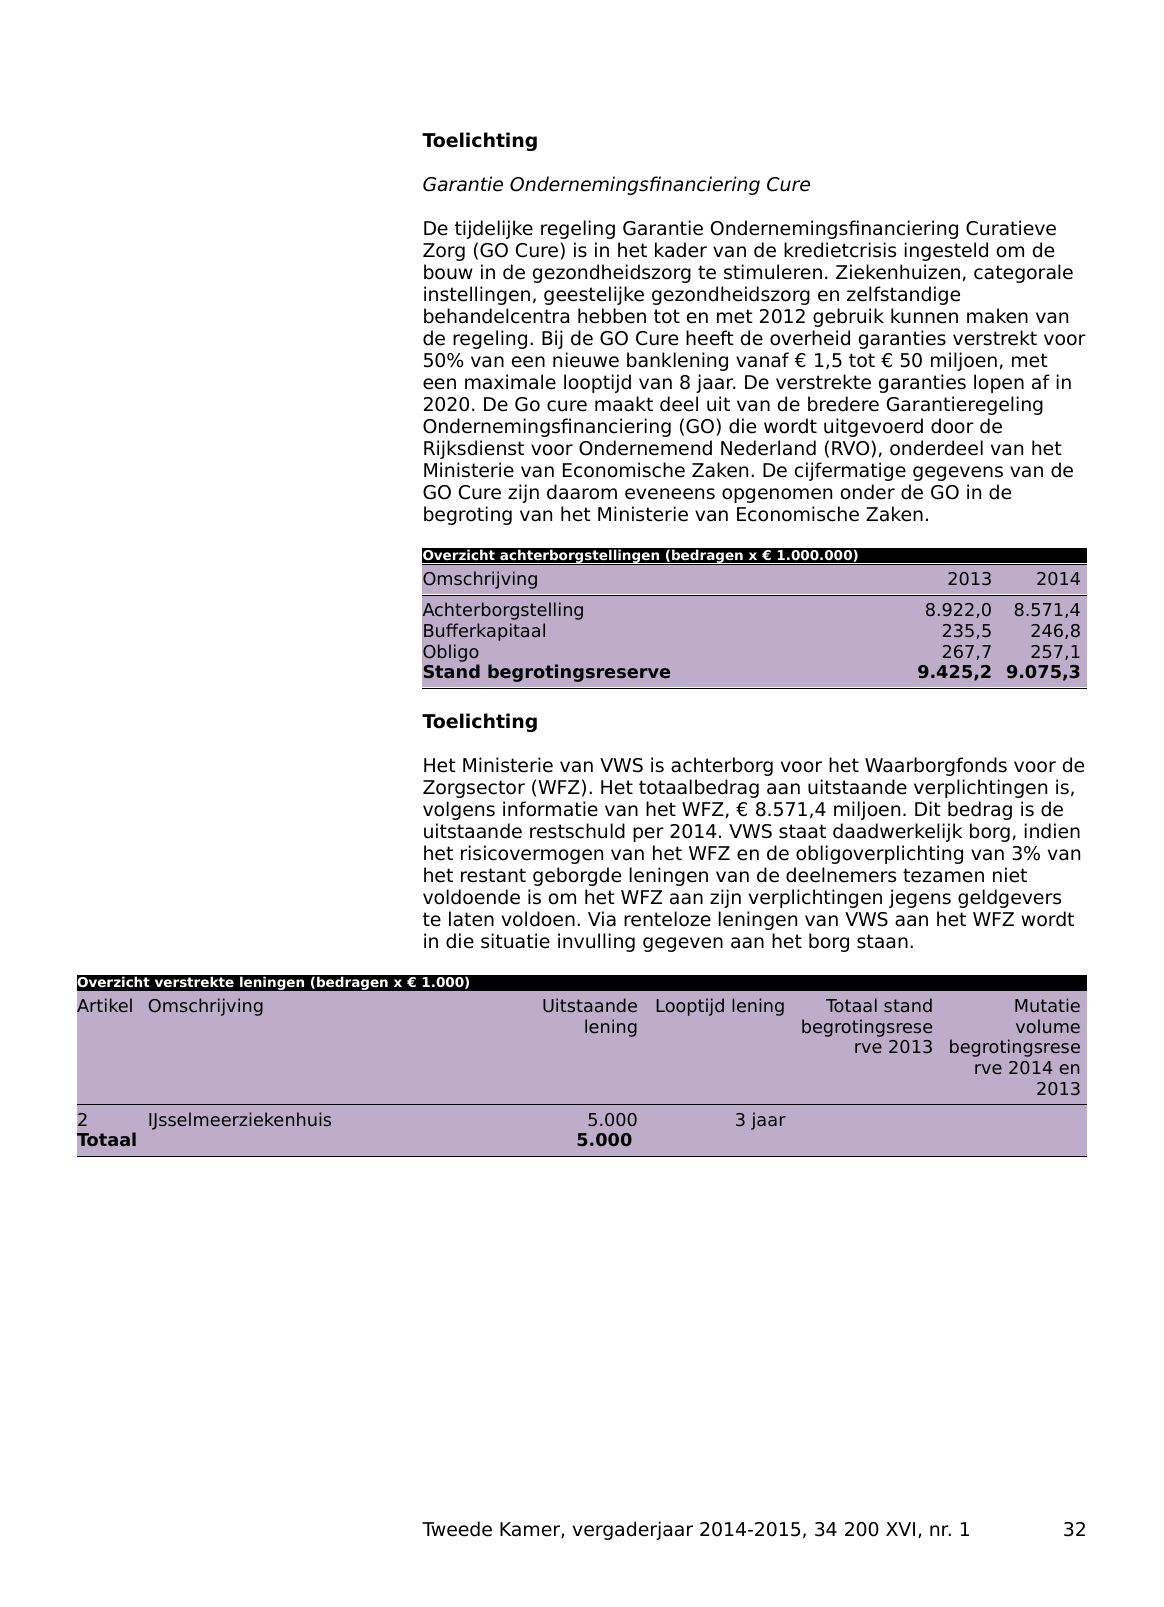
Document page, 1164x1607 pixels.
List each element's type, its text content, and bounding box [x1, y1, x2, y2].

table_cell Totaal stand begrotingsreserve 2013 [791, 991, 939, 1104]
subtitle Toelichting [422, 711, 1087, 733]
table_cell Uitstaande lening [496, 991, 644, 1104]
table_cell 3 jaar [644, 1105, 791, 1130]
text Het Ministerie van VWS is achterborg voor het Waarborgfonds voor de Zorgsector (WFZ). Het totaalbedrag aan uitstaande verplichtingen is, volgens informatie van het WFZ, € 8.571,4 miljoen. Dit bedrag is de uitstaande restschuld per 2014. VWS staat daadwerkelijk borg, indien het risicovermogen van het WFZ en de obligoverplichting van 3% van het restant geborgde leningen van de deelnemers tezamen niet voldoende is om het WFZ aan zijn verplichtingen jegens geldgevers te laten voldoen. Via renteloze leningen van VWS aan het WFZ wordt in die situatie invulling gegeven aan het borg staan. [422, 755, 1087, 953]
table_header Overzicht verstrekte leningen (bedragen x € 1.000) [77, 975, 1087, 990]
table_cell 5.000 [496, 1105, 644, 1130]
table_cell 9.425,2 [910, 662, 998, 687]
table_cell 257,1 [998, 642, 1087, 662]
table_cell 2 [77, 1105, 142, 1130]
table_cell Artikel [77, 991, 142, 1104]
table_cell 8.571,4 [998, 596, 1087, 621]
table_cell Obligo [422, 642, 909, 662]
table_cell 2014 [998, 565, 1087, 594]
table_cell Bufferkapitaal [422, 621, 909, 642]
table_cell 9.075,3 [998, 662, 1087, 687]
table_cell [791, 1105, 939, 1130]
subtitle Garantie Ondernemingsfinanciering Cure [422, 174, 1087, 196]
table_cell [939, 1130, 1087, 1156]
table_cell [644, 1130, 791, 1156]
table_cell [939, 1105, 1087, 1130]
table_cell 2013 [910, 565, 998, 594]
table_cell Totaal [77, 1130, 142, 1156]
table_cell [791, 1130, 939, 1156]
table_cell Achterborgstelling [422, 596, 909, 621]
table_cell 5.000 [496, 1130, 644, 1156]
table_cell 267,7 [910, 642, 998, 662]
table_cell [142, 1130, 496, 1156]
table_cell 235,5 [910, 621, 998, 642]
table_cell IJsselmeerziekenhuis [142, 1105, 496, 1130]
table_cell Omschrijving [142, 991, 496, 1104]
table_cell Stand begrotingsreserve [422, 662, 909, 687]
table_cell Omschrijving [422, 565, 909, 594]
table_header Overzicht achterborgstellingen (bedragen x € 1.000.000) [422, 548, 1087, 563]
text De tijdelijke regeling Garantie Ondernemingsfinanciering Curatieve Zorg (GO Cure) is in het kader van de kredietcrisis ingesteld om de bouw in de gezondheidszorg te stimuleren. Ziekenhuizen, categorale instellingen, geestelijke gezondheidszorg en zelfstandige behandelcentra hebben tot en met 2012 gebruik kunnen maken van de regeling. Bij de GO Cure heeft de overheid garanties verstrekt voor 50% van een nieuwe banklening vanaf € 1,5 tot € 50 miljoen, met een maximale looptijd van 8 jaar. De verstrekte garanties lopen af in 2020. De Go cure maakt deel uit van de bredere Garantieregeling Ondernemingsfinanciering (GO) die wordt uitgevoerd door de Rijksdienst voor Ondernemend Nederland (RVO), onderdeel van het Ministerie van Economische Zaken. De cijfermatige gegevens van de GO Cure zijn daarom eveneens opgenomen onder de GO in de begroting van het Ministerie van Economische Zaken. [422, 218, 1087, 526]
subtitle Toelichting [422, 130, 1087, 152]
table_cell 246,8 [998, 621, 1087, 642]
table_cell 8.922,0 [910, 596, 998, 621]
table_cell Mutatie volume begrotingsreserve 2014 en 2013 [939, 991, 1087, 1104]
table_cell Looptijd lening [644, 991, 791, 1104]
